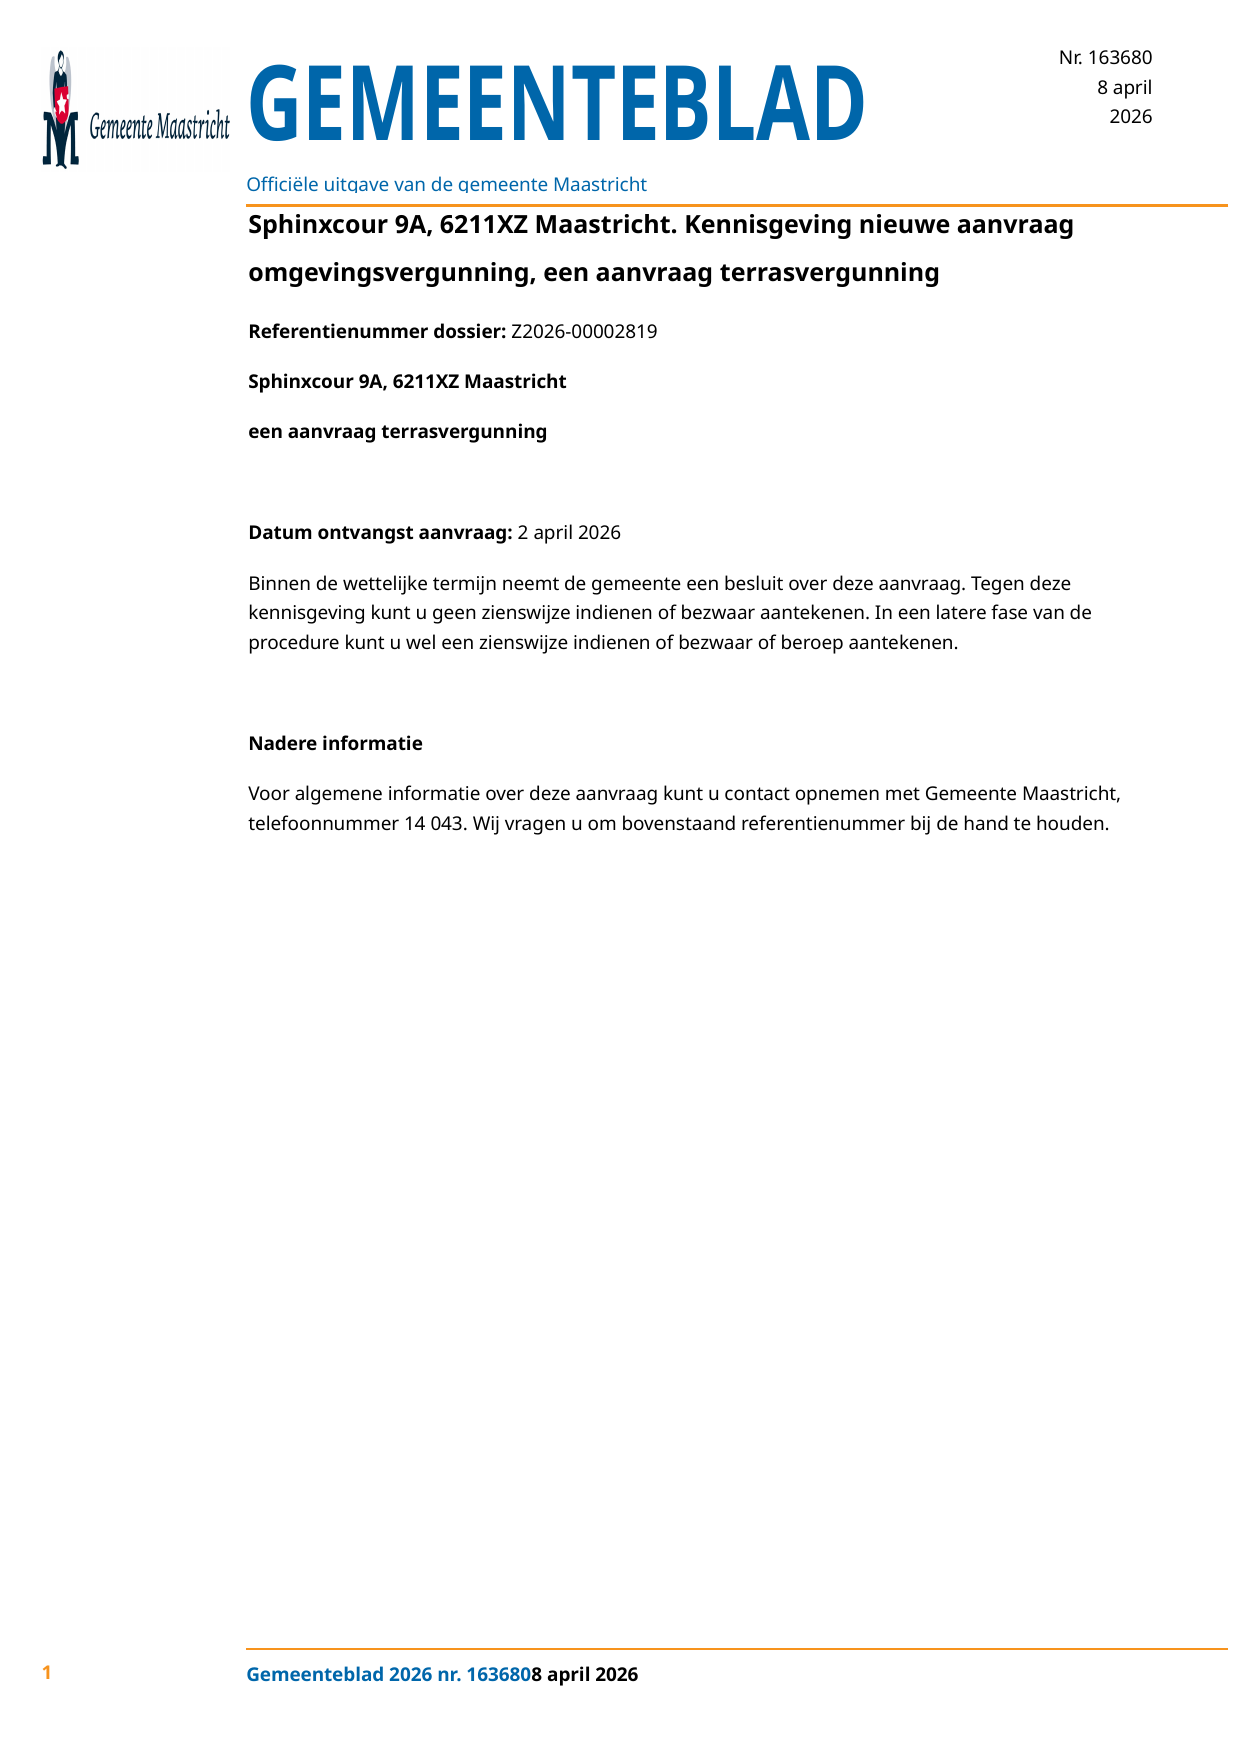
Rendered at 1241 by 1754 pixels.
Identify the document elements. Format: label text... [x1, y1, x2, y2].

text Sphinxcour 9A, 6211XZ Maastricht. Kennisgeving nieuwe aanvraag omgevingsvergunning, een aanvraag terrasvergunning [248, 207, 1152, 288]
text een aanvraag terrasvergunning [248, 419, 1152, 444]
text Datum ontvangst aanvraag: 2 april 2026 [248, 519, 1152, 545]
text Nadere informatie [248, 730, 1152, 756]
picture [41, 47, 231, 172]
text Referentienummer dossier: Z2026-00002819 [248, 318, 1152, 344]
text Sphinxcour 9A, 6211XZ Maastricht [248, 368, 1152, 394]
text Voor algemene informatie over deze aanvraag kunt u contact opnemen met Gemeente Maastricht, telefoonnummer 14 043. Wij vragen u om bovenstaand referentienummer bij de hand te houden. [248, 780, 1152, 836]
text Binnen de wettelijke termijn neemt de gemeente een besluit over deze aanvraag. Tegen deze kennisgeving kunt u geen zienswijze indienen of bezwaar aantekenen. In een latere fase van de procedure kunt u wel een zienswijze indienen of bezwaar of beroep aantekenen. [248, 570, 1152, 655]
